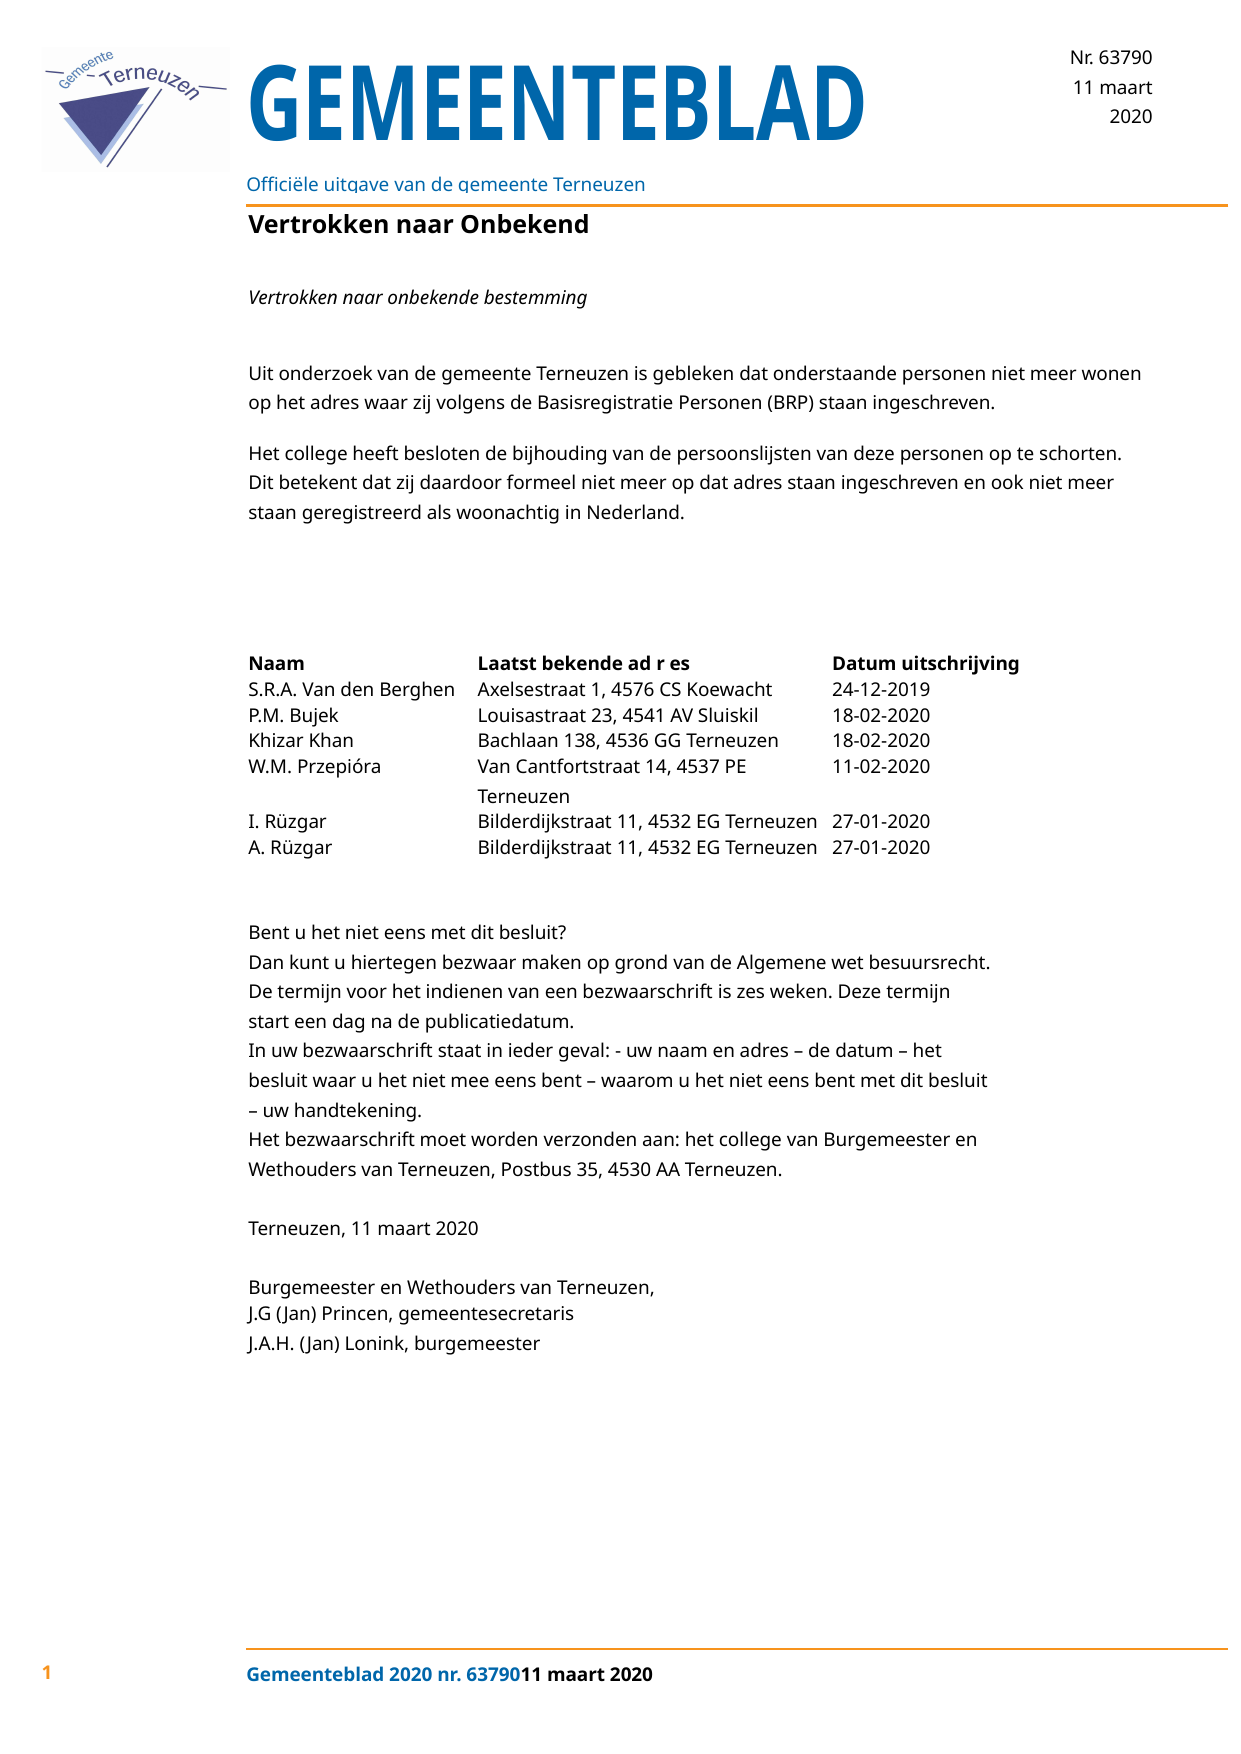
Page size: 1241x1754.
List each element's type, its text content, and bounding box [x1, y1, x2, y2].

text Vertrokken naar Onbekend [248, 207, 1152, 241]
table_cell [637, 1381, 992, 1407]
table_cell Van Cantfortstraat 14, 4537 PE Terneuzen [478, 754, 832, 809]
table_cell Bilderdijkstraat 11, 4532 EG Terneuzen [478, 835, 832, 860]
table_header Datum uitschrijving [832, 651, 1152, 676]
table_header Naam [248, 651, 477, 676]
table_cell [248, 1355, 992, 1381]
table_cell 18-02-2020 [832, 728, 1152, 753]
text Het college heeft besloten de bijhouding van de persoonslijsten van deze personen op te schorten. Dit betekent dat zij daardoor formeel niet meer op dat adres staan ingeschreven en ook niet meer staan geregistreerd als woonachtig in Nederland. [248, 440, 1152, 525]
table_cell W.M. Przepióra [248, 754, 477, 809]
table_cell Louisastraat 23, 4541 AV Sluiskil [478, 702, 832, 728]
picture [41, 47, 231, 172]
table_header Laatst bekende ad r es [478, 651, 832, 676]
table_cell Bilderdijkstraat 11, 4532 EG Terneuzen [478, 809, 832, 834]
table_cell 24-12-2019 [832, 676, 1152, 702]
table_cell 11-02-2020 [832, 754, 1152, 809]
table_cell 27-01-2020 [832, 835, 1152, 860]
table_cell Bent u het niet eens met dit besluit? Dan kunt u hiertegen bezwaar maken op grond van de Algemene wet besuursrecht. De termijn voor het indienen van een bezwaarschrift is zes weken. Deze termijn start een dag na de publicatiedatum. In uw bezwaarschrift staat in ieder geval: - uw naam en adres – de datum – het besluit waar u het niet mee eens bent – waarom u het niet eens bent met dit besluit – uw handtekening. Het bezwaarschrift moet worden verzonden aan: het college van Burgemeester en Wethouders van Terneuzen, Postbus 35, 4530 AA Terneuzen. Terneuzen, 11 maart 2020 Burgemeester en Wethouders van Terneuzen, [248, 860, 992, 1300]
table_cell [248, 1381, 637, 1407]
table_cell [637, 1300, 992, 1355]
table_cell Axelsestraat 1, 4576 CS Koewacht [478, 676, 832, 702]
text Uit onderzoek van de gemeente Terneuzen is gebleken dat onderstaande personen niet meer wonen op het adres waar zij volgens de Basisregistratie Personen (BRP) staan ingeschreven. [248, 360, 1152, 415]
table_cell J.G (Jan) Princen, gemeentesecretaris J.A.H. (Jan) Lonink, burgemeester [248, 1300, 637, 1355]
table_cell 18-02-2020 [832, 702, 1152, 728]
text Vertrokken naar onbekende bestemming [248, 284, 1152, 309]
table_cell P.M. Bujek [248, 702, 477, 728]
table_cell S.R.A. Van den Berghen [248, 676, 477, 702]
table_cell Bachlaan 138, 4536 GG Terneuzen [478, 728, 832, 753]
table_cell Khizar Khan [248, 728, 477, 753]
table_cell A. Rüzgar [248, 835, 477, 860]
table_cell 27-01-2020 [832, 809, 1152, 834]
table_cell I. Rüzgar [248, 809, 477, 834]
